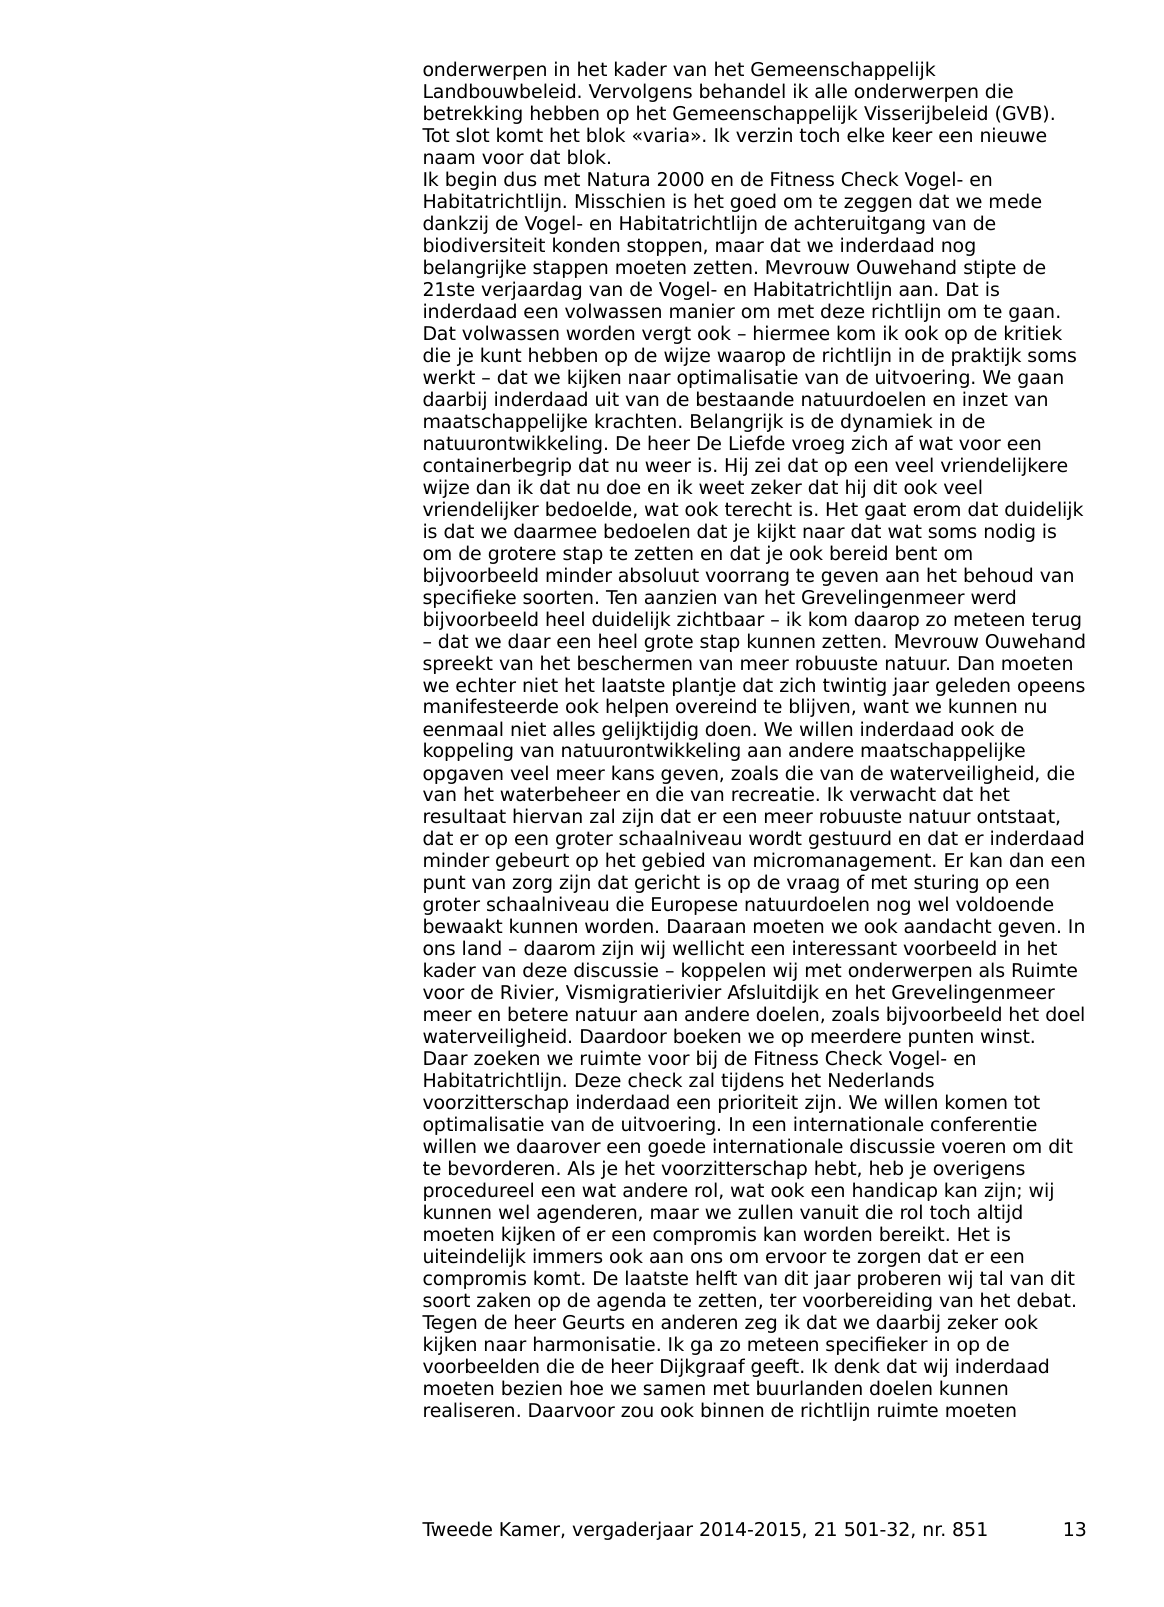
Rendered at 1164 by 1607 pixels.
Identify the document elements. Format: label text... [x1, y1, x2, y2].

text Ik begin dus met Natura 2000 en de Fitness Check Vogel- en Habitatrichtlijn. Misschien is het goed om te zeggen dat we mede dankzij de Vogel- en Habitatrichtlijn de achteruitgang van de biodiversiteit konden stoppen, maar dat we inderdaad nog belangrijke stappen moeten zetten. Mevrouw Ouwehand stipte de 21ste verjaardag van de Vogel- en Habitatrichtlijn aan. Dat is inderdaad een volwassen manier om met deze richtlijn om te gaan. Dat volwassen worden vergt ook – hiermee kom ik ook op de kritiek die je kunt hebben op de wijze waarop de richtlijn in de praktijk soms werkt – dat we kijken naar optimalisatie van de uitvoering. We gaan daarbij inderdaad uit van de bestaande natuurdoelen en inzet van maatschappelijke krachten. Belangrijk is de dynamiek in de natuurontwikkeling. De heer De Liefde vroeg zich af wat voor een containerbegrip dat nu weer is. Hij zei dat op een veel vriendelijkere wijze dan ik dat nu doe en ik weet zeker dat hij dit ook veel vriendelijker bedoelde, wat ook terecht is. Het gaat erom dat duidelijk is dat we daarmee bedoelen dat je kijkt naar dat wat soms nodig is om de grotere stap te zetten en dat je ook bereid bent om bijvoorbeeld minder absoluut voorrang te geven aan het behoud van specifieke soorten. Ten aanzien van het Grevelingenmeer werd bijvoorbeeld heel duidelijk zichtbaar – ik kom daarop zo meteen terug – dat we daar een heel grote stap kunnen zetten. Mevrouw Ouwehand spreekt van het beschermen van meer robuuste natuur. Dan moeten we echter niet het laatste plantje dat zich twintig jaar geleden opeens manifesteerde ook helpen overeind te blijven, want we kunnen nu eenmaal niet alles gelijktijdig doen. We willen inderdaad ook de koppeling van natuurontwikkeling aan andere maatschappelijke opgaven veel meer kans geven, zoals die van de waterveiligheid, die van het waterbeheer en die van recreatie. Ik verwacht dat het resultaat hiervan zal zijn dat er een meer robuuste natuur ontstaat, dat er op een groter schaalniveau wordt gestuurd en dat er inderdaad minder gebeurt op het gebied van micromanagement. Er kan dan een punt van zorg zijn dat gericht is op de vraag of met sturing op een groter schaalniveau die Europese natuurdoelen nog wel voldoende bewaakt kunnen worden. Daaraan moeten we ook aandacht geven. In ons land – daarom zijn wij wellicht een interessant voorbeeld in het kader van deze discussie – koppelen wij met onderwerpen als Ruimte voor de Rivier, Vismigratierivier Afsluitdijk en het Grevelingenmeer meer en betere natuur aan andere doelen, zoals bijvoorbeeld het doel waterveiligheid. Daardoor boeken we op meerdere punten winst. Daar zoeken we ruimte voor bij de Fitness Check Vogel- en Habitatrichtlijn. Deze check zal tijdens het Nederlands voorzitterschap inderdaad een prioriteit zijn. We willen komen tot optimalisatie van de uitvoering. In een internationale conferentie willen we daarover een goede internationale discussie voeren om dit te bevorderen. Als je het voorzitterschap hebt, heb je overigens procedureel een wat andere rol, wat ook een handicap kan zijn; wij kunnen wel agenderen, maar we zullen vanuit die rol toch altijd moeten kijken of er een compromis kan worden bereikt. Het is uiteindelijk immers ook aan ons om ervoor te zorgen dat er een compromis komt. De laatste helft van dit jaar proberen wij tal van dit soort zaken op de agenda te zetten, ter voorbereiding van het debat. Tegen de heer Geurts en anderen zeg ik dat we daarbij zeker ook kijken naar harmonisatie. Ik ga zo meteen specifieker in op de voorbeelden die de heer Dijkgraaf geeft. Ik denk dat wij inderdaad moeten bezien hoe we samen met buurlanden doelen kunnen realiseren. Daarvoor zou ook binnen de richtlijn ruimte moeten [422, 169, 1087, 1422]
text onderwerpen in het kader van het Gemeenschappelijk Landbouwbeleid. Vervolgens behandel ik alle onderwerpen die betrekking hebben op het Gemeenschappelijk Visserijbeleid (GVB). Tot slot komt het blok «varia». Ik verzin toch elke keer een nieuwe naam voor dat blok. [422, 59, 1087, 169]
